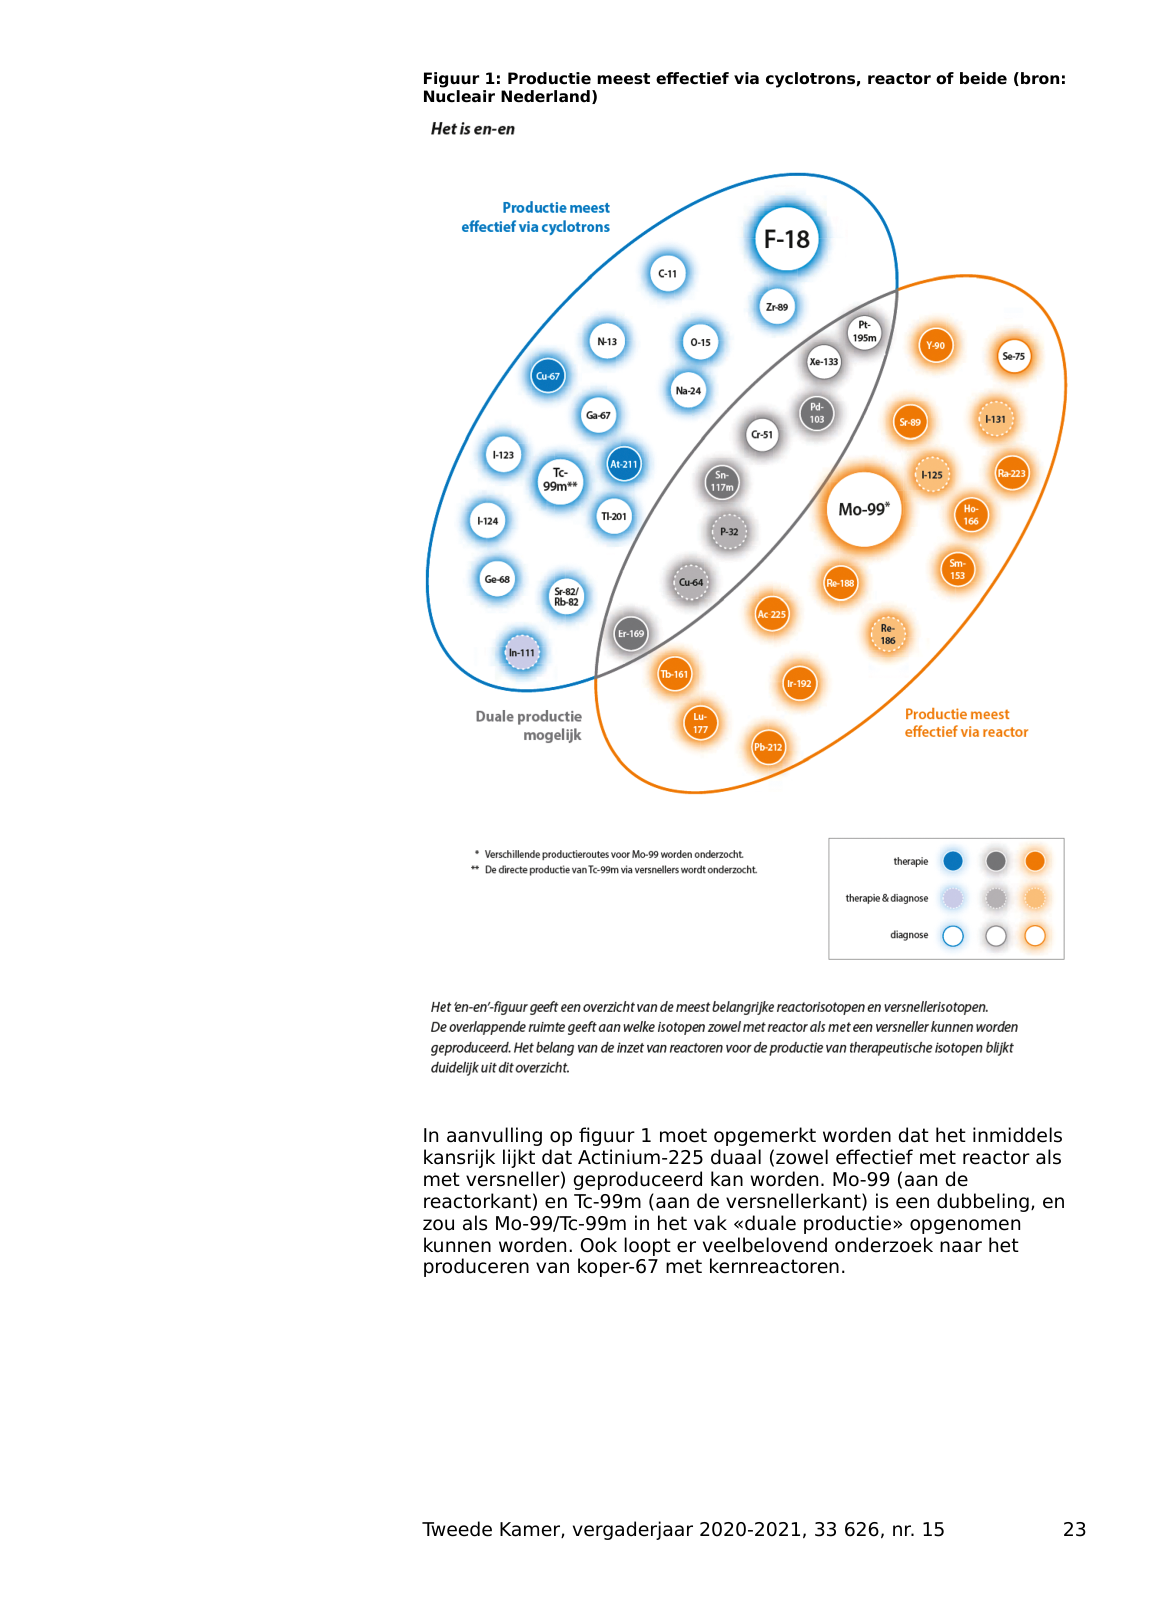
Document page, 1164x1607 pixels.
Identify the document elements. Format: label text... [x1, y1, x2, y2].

text Figuur 1: Productie meest effectief via cyclotrons, reactor of beide (bron: Nucleair Nederland) [422, 70, 1072, 106]
text In aanvulling op figuur 1 moet opgemerkt worden dat het inmiddels kansrijk lijkt dat Actinium-225 duaal (zowel effectief met reactor als met versneller) geproduceerd kan worden. Mo-99 (aan de reactorkant) en Tc-99m (aan de versnellerkant) is een dubbeling, en zou als Mo-99/Tc-99m in het vak «duale productie» opgenomen kunnen worden. Ook loopt er veelbelovend onderzoek naar het produceren van koper-67 met kernreactoren. [422, 1124, 1087, 1278]
picture [422, 117, 1072, 1081]
